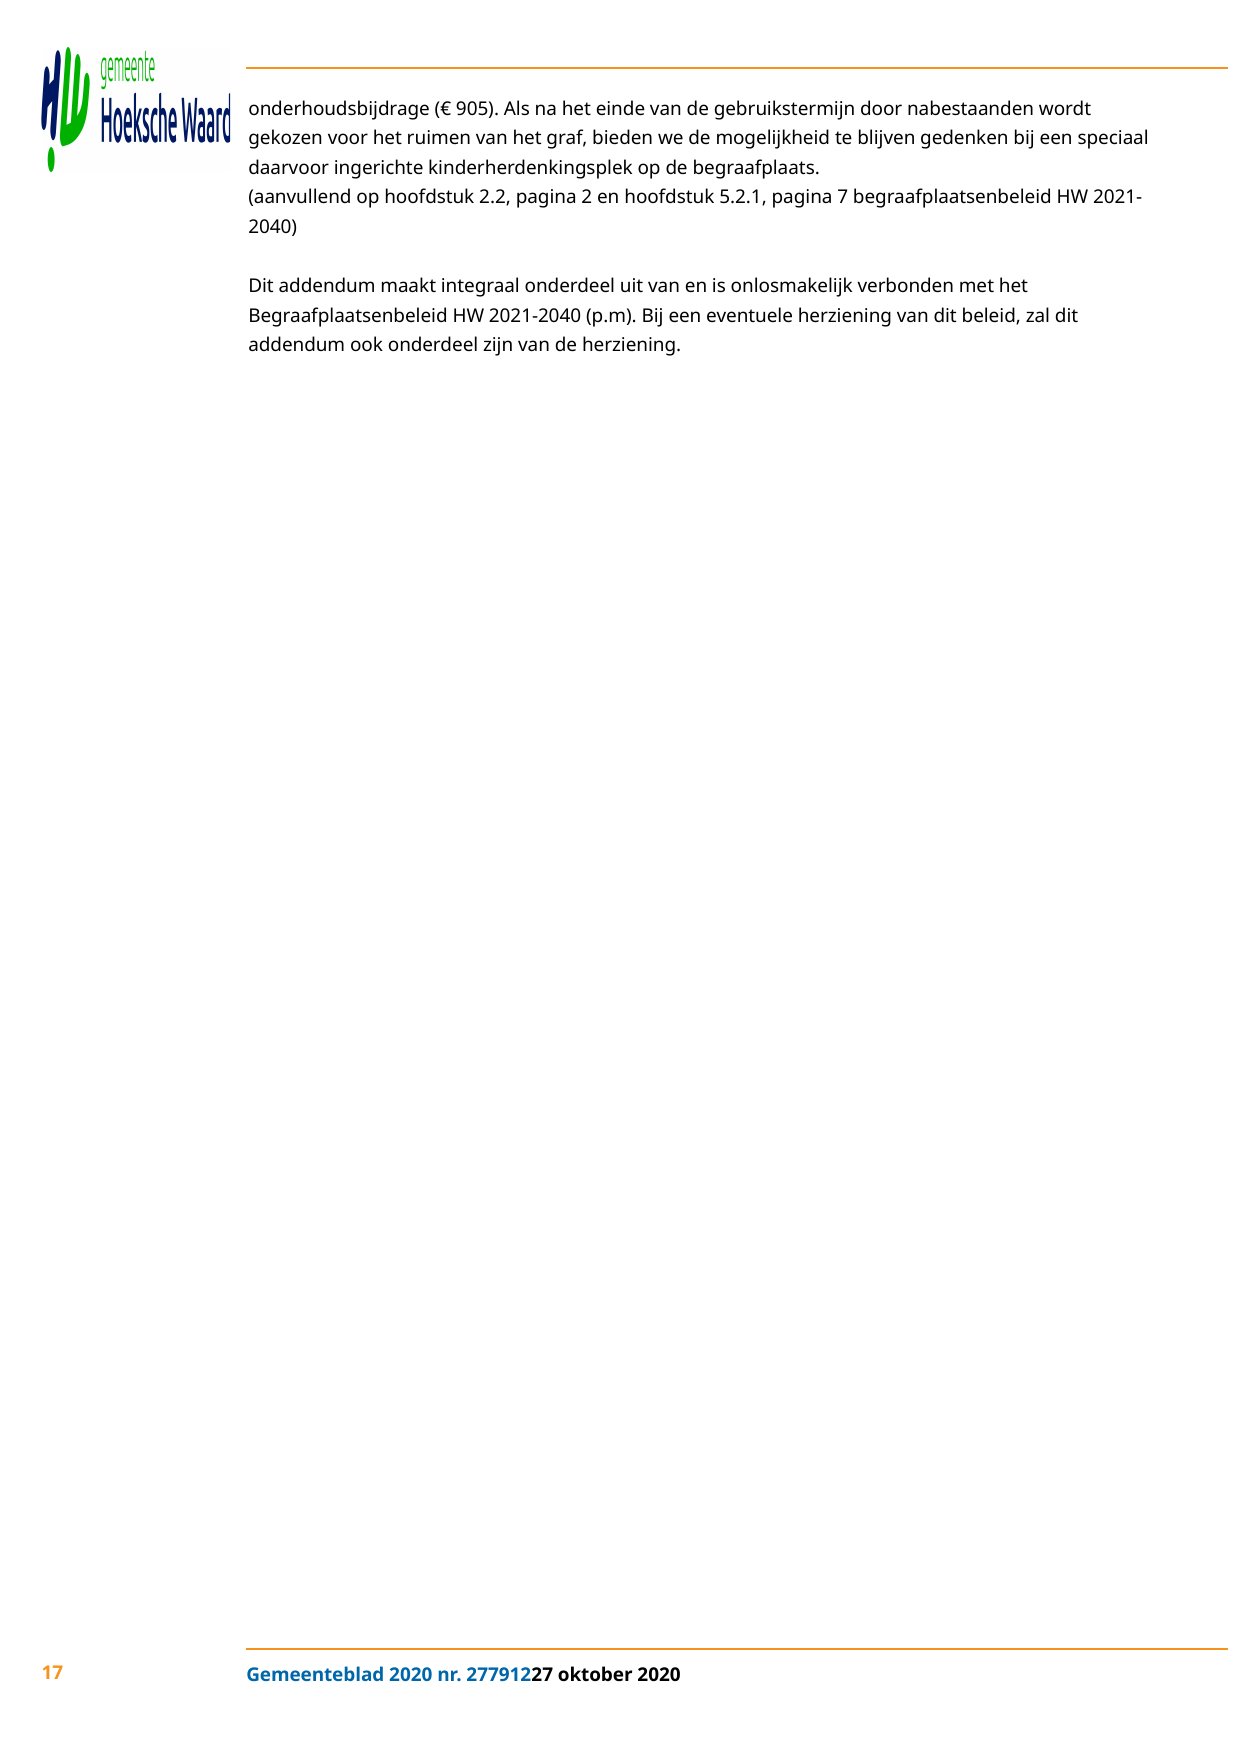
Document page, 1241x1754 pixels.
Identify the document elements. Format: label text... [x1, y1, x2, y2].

text Dit addendum maakt integraal onderdeel uit van en is onlosmakelijk verbonden met het Begraafplaatsenbeleid HW 2021-2040 (p.m). Bij een eventuele herziening van dit beleid, zal dit addendum ook onderdeel zijn van de herziening. [248, 272, 1152, 357]
text onderhoudsbijdrage (€ 905). Als na het einde van de gebruikstermijn door nabestaanden wordt gekozen voor het ruimen van het graf, bieden we de mogelijkheid te blijven gedenken bij een speciaal daarvoor ingerichte kinderherdenkingsplek op de begraafplaats. [248, 95, 1152, 180]
picture [41, 47, 231, 172]
text (aanvullend op hoofdstuk 2.2, pagina 2 en hoofdstuk 5.2.1, pagina 7 begraafplaatsenbeleid HW 2021-2040) [248, 183, 1152, 239]
